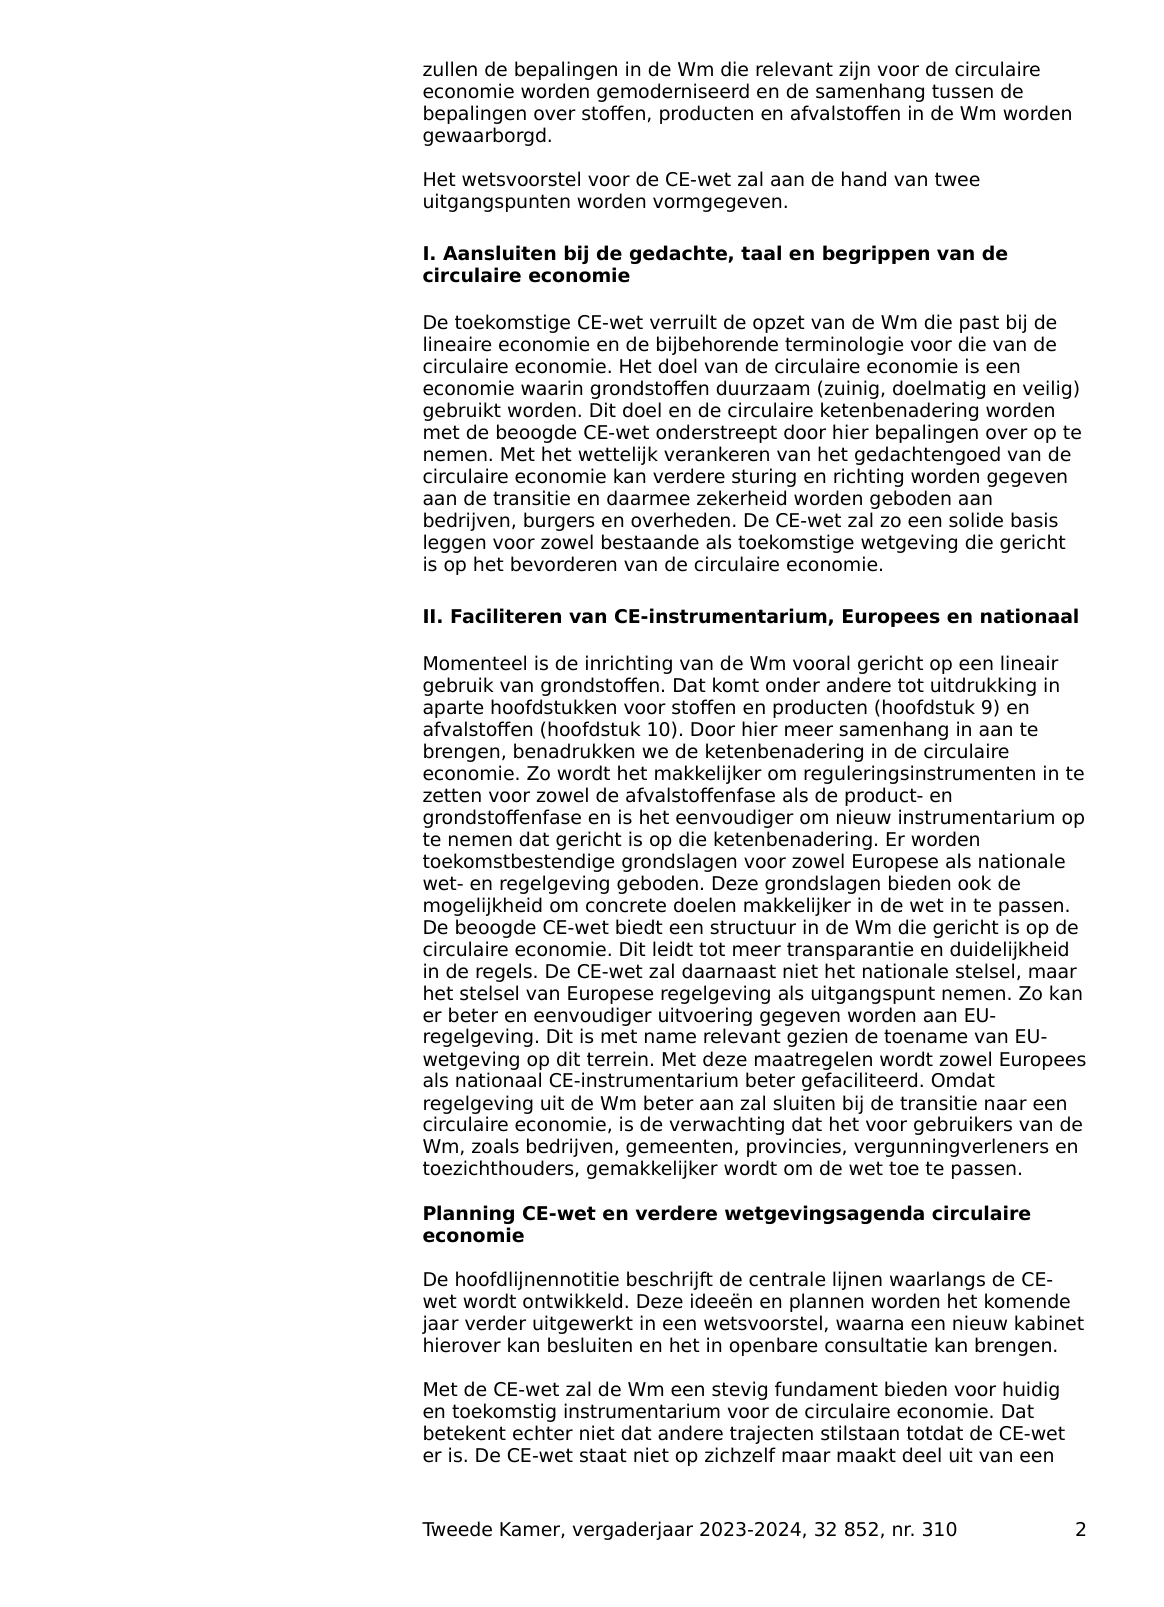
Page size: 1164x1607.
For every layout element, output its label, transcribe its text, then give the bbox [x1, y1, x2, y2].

text Momenteel is de inrichting van de Wm vooral gericht op een lineair gebruik van grondstoffen. Dat komt onder andere tot uitdrukking in aparte hoofdstukken voor stoffen en producten (hoofdstuk 9) en afvalstoffen (hoofdstuk 10). Door hier meer samenhang in aan te brengen, benadrukken we de ketenbenadering in de circulaire economie. Zo wordt het makkelijker om reguleringsinstrumenten in te zetten voor zowel de afvalstoffenfase als de product- en grondstoffenfase en is het eenvoudiger om nieuw instrumentarium op te nemen dat gericht is op die ketenbenadering. Er worden toekomstbestendige grondslagen voor zowel Europese als nationale wet- en regelgeving geboden. Deze grondslagen bieden ook de mogelijkheid om concrete doelen makkelijker in de wet in te passen. De beoogde CE-wet biedt een structuur in de Wm die gericht is op de circulaire economie. Dit leidt tot meer transparantie en duidelijkheid in de regels. De CE-wet zal daarnaast niet het nationale stelsel, maar het stelsel van Europese regelgeving als uitgangspunt nemen. Zo kan er beter en eenvoudiger uitvoering gegeven worden aan EU-regelgeving. Dit is met name relevant gezien de toename van EU-wetgeving op dit terrein. Met deze maatregelen wordt zowel Europees als nationaal CE-instrumentarium beter gefaciliteerd. Omdat regelgeving uit de Wm beter aan zal sluiten bij de transitie naar een circulaire economie, is de verwachting dat het voor gebruikers van de Wm, zoals bedrijven, gemeenten, provincies, vergunningverleners en toezichthouders, gemakkelijker wordt om de wet toe te passen. [422, 653, 1087, 1180]
text De hoofdlijnennotitie beschrijft de centrale lijnen waarlangs de CE-wet wordt ontwikkeld. Deze ideeën en plannen worden het komende jaar verder uitgewerkt in een wetsvoorstel, waarna een nieuw kabinet hierover kan besluiten en het in openbare consultatie kan brengen. [422, 1269, 1087, 1357]
text Het wetsvoorstel voor de CE-wet zal aan de hand van twee uitgangspunten worden vormgegeven. [422, 169, 1087, 213]
text Met de CE-wet zal de Wm een stevig fundament bieden voor huidig en toekomstig instrumentarium voor de circulaire economie. Dat betekent echter niet dat andere trajecten stilstaan totdat de CE-wet er is. De CE-wet staat niet op zichzelf maar maakt deel uit van een [422, 1379, 1087, 1467]
text zullen de bepalingen in de Wm die relevant zijn voor de circulaire economie worden gemoderniseerd en de samenhang tussen de bepalingen over stoffen, producten en afvalstoffen in de Wm worden gewaarborgd. [422, 59, 1087, 147]
subtitle II. Faciliteren van CE-instrumentarium, Europees en nationaal [422, 606, 1087, 628]
subtitle Planning CE-wet en verdere wetgevingsagenda circulaire economie [422, 1202, 1087, 1246]
text De toekomstige CE-wet verruilt de opzet van de Wm die past bij de lineaire economie en de bijbehorende terminologie voor die van de circulaire economie. Het doel van de circulaire economie is een economie waarin grondstoffen duurzaam (zuinig, doelmatig en veilig) gebruikt worden. Dit doel en de circulaire ketenbenadering worden met de beoogde CE-wet onderstreept door hier bepalingen over op te nemen. Met het wettelijk verankeren van het gedachtengoed van de circulaire economie kan verdere sturing en richting worden gegeven aan de transitie en daarmee zekerheid worden geboden aan bedrijven, burgers en overheden. De CE-wet zal zo een solide basis leggen voor zowel bestaande als toekomstige wetgeving die gericht is op het bevorderen van de circulaire economie. [422, 312, 1087, 576]
subtitle I. Aansluiten bij de gedachte, taal en begrippen van de circulaire economie [422, 243, 1087, 287]
